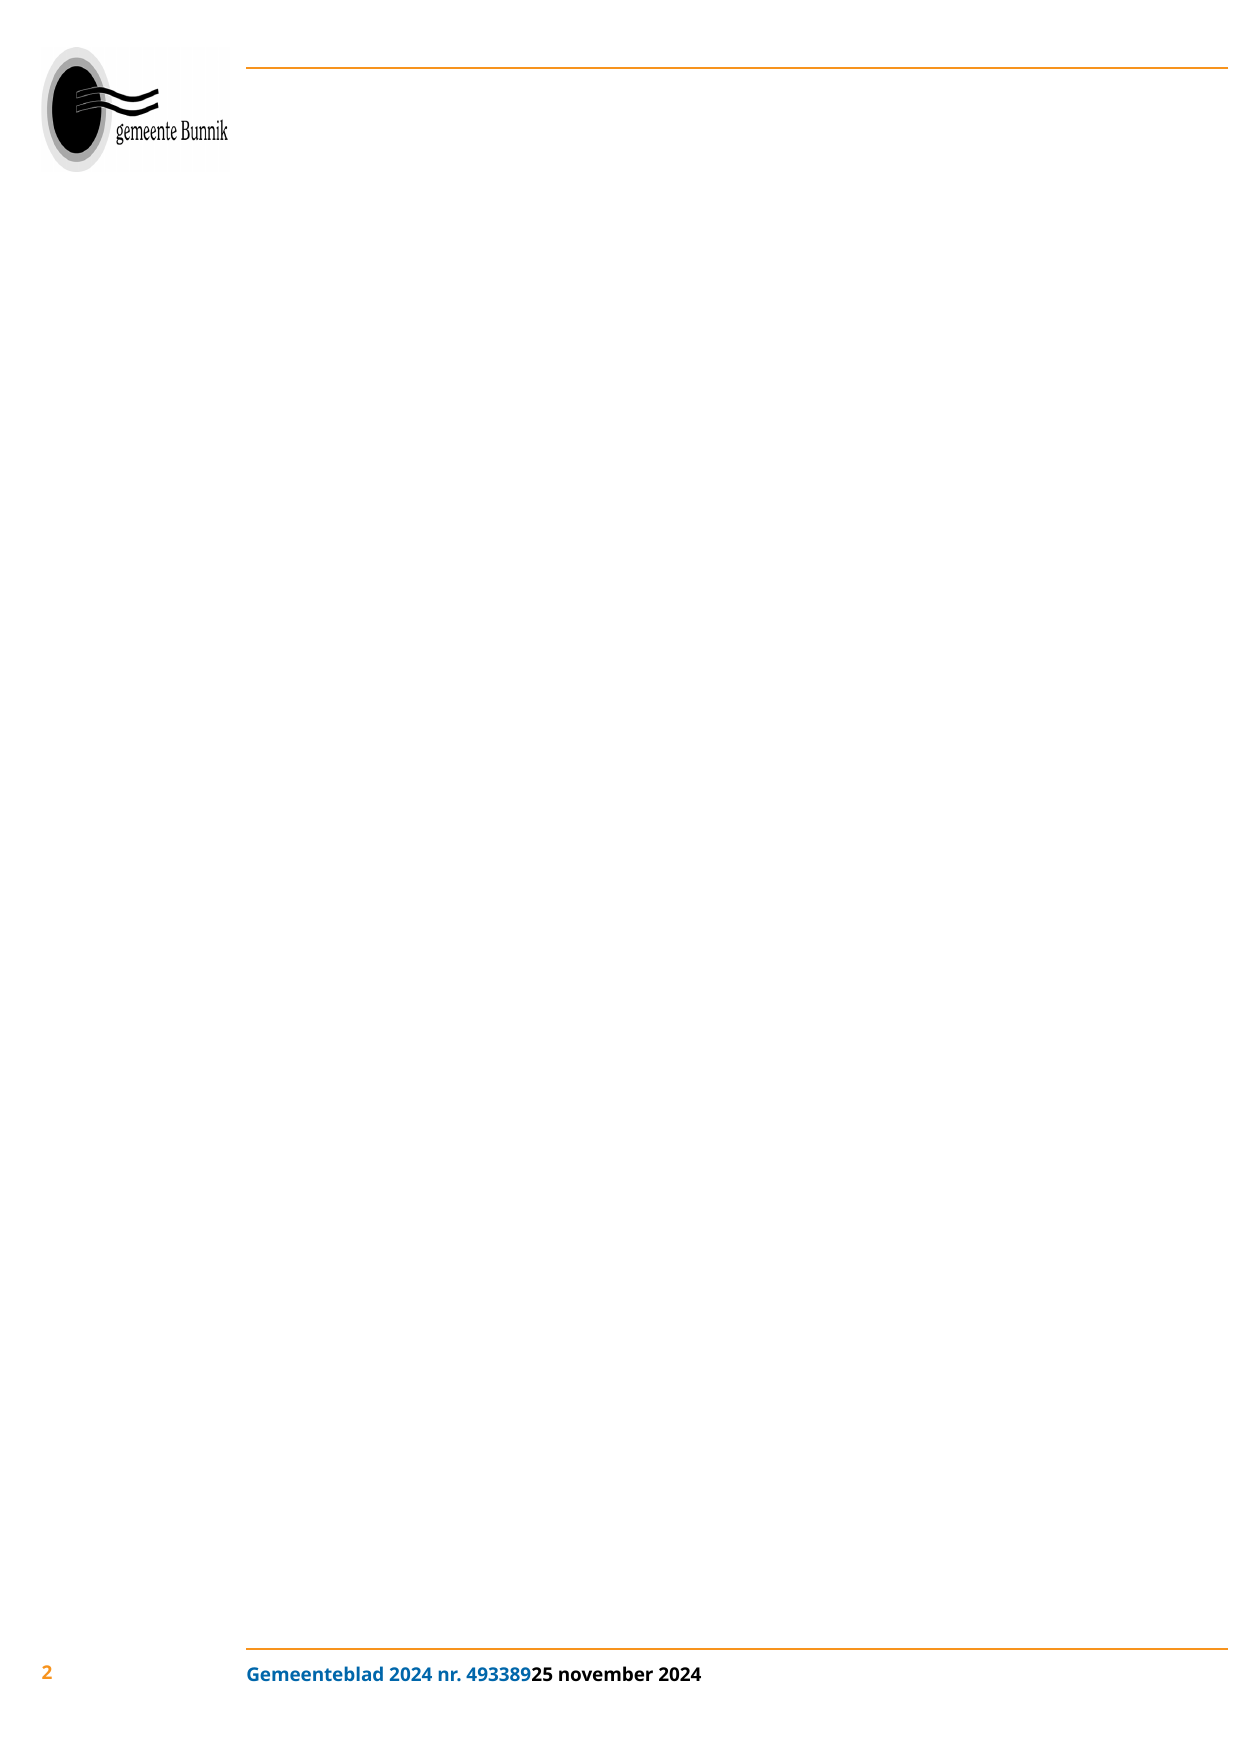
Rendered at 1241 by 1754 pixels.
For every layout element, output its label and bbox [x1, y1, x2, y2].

picture [41, 47, 231, 172]
